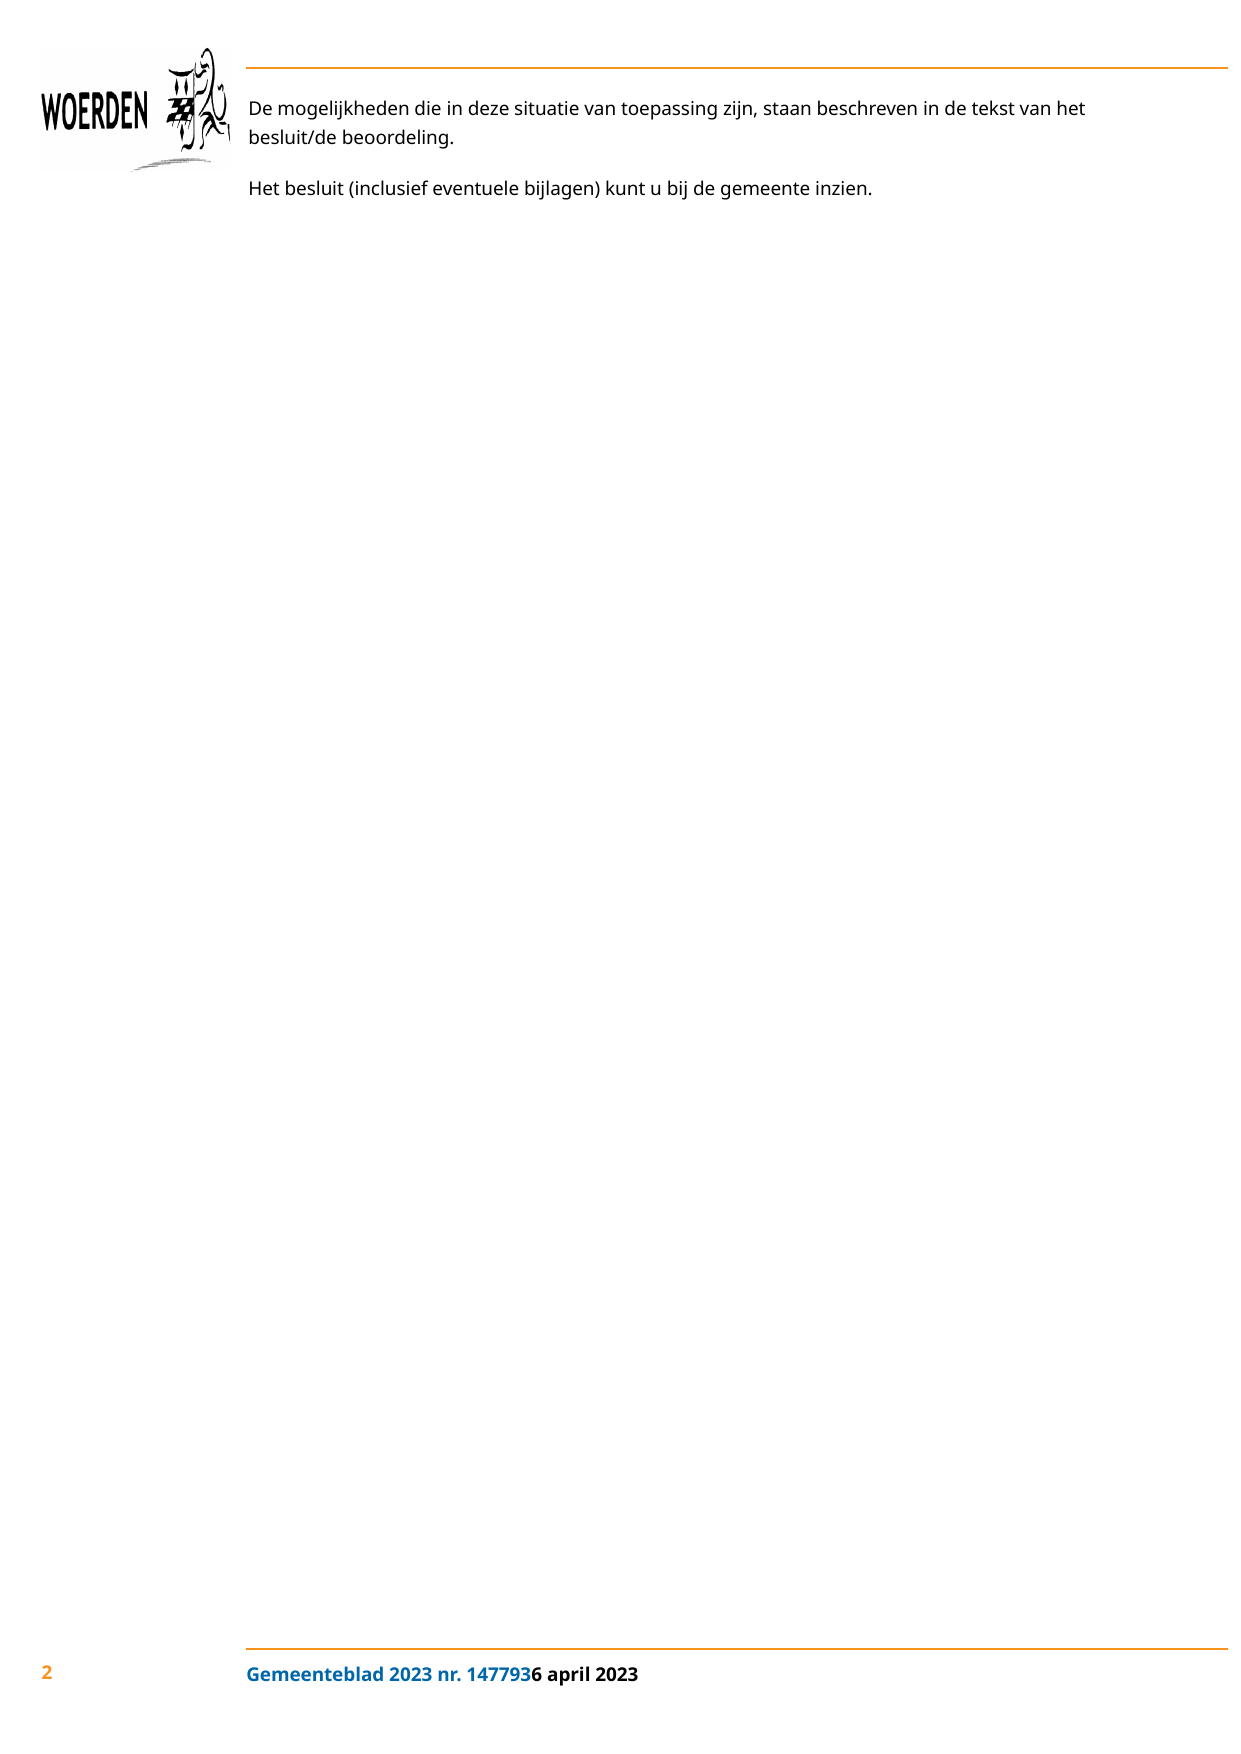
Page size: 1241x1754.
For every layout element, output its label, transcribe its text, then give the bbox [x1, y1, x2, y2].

text De mogelijkheden die in deze situatie van toepassing zijn, staan beschreven in de tekst van het besluit/de beoordeling. [248, 95, 1152, 150]
picture [41, 47, 231, 172]
text Het besluit (inclusief eventuele bijlagen) kunt u bij de gemeente inzien. [248, 175, 1152, 201]
